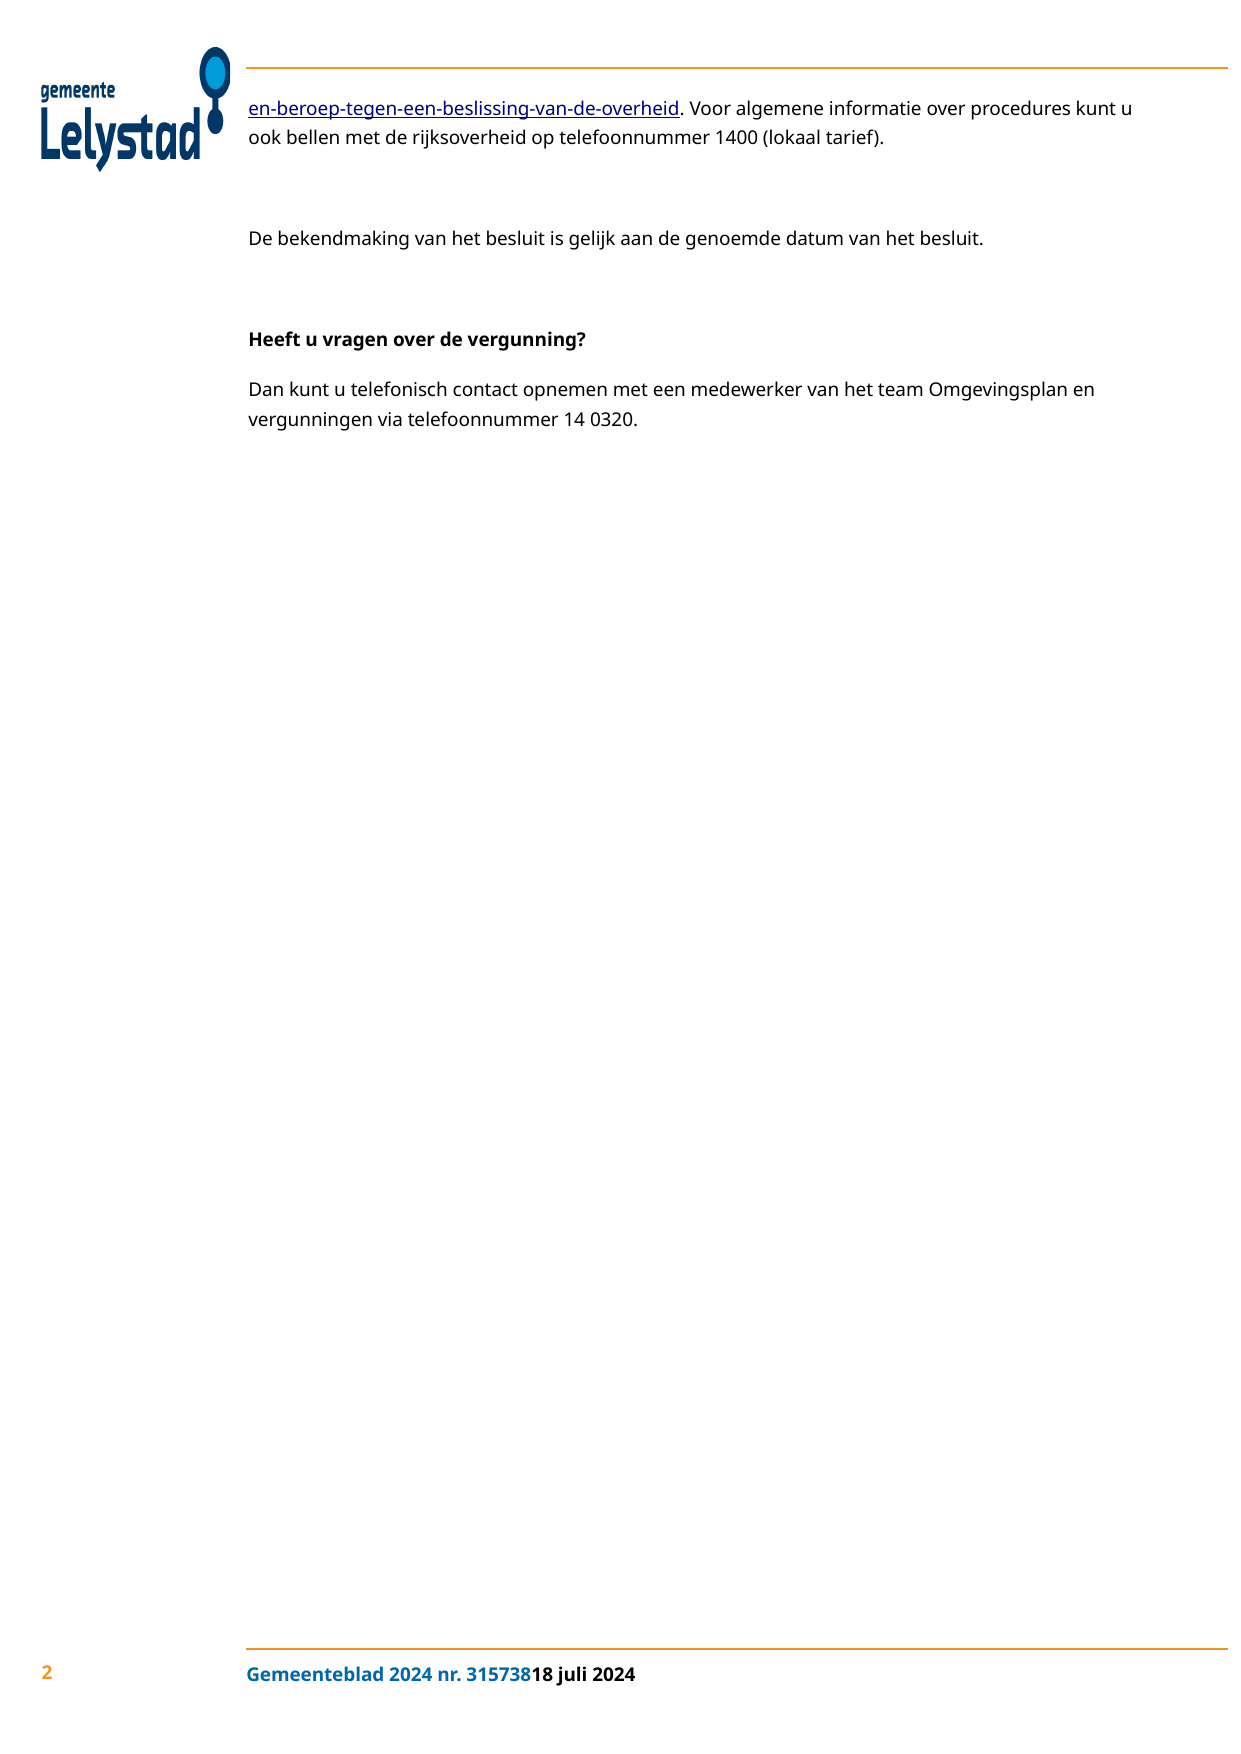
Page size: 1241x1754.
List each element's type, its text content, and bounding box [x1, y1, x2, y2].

text Dan kunt u telefonisch contact opnemen met een medewerker van het team Omgevingsplan en vergunningen via telefoonnummer 14 0320. [248, 376, 1152, 432]
picture [41, 47, 231, 172]
text Heeft u vragen over de vergunning? [248, 326, 1152, 352]
text en-beroep-tegen-een-beslissing-van-de-overheid. Voor algemene informatie over procedures kunt u ook bellen met de rijksoverheid op telefoonnummer 1400 (lokaal tarief). [248, 95, 1152, 150]
text De bekendmaking van het besluit is gelijk aan de genoemde datum van het besluit. [248, 225, 1152, 251]
